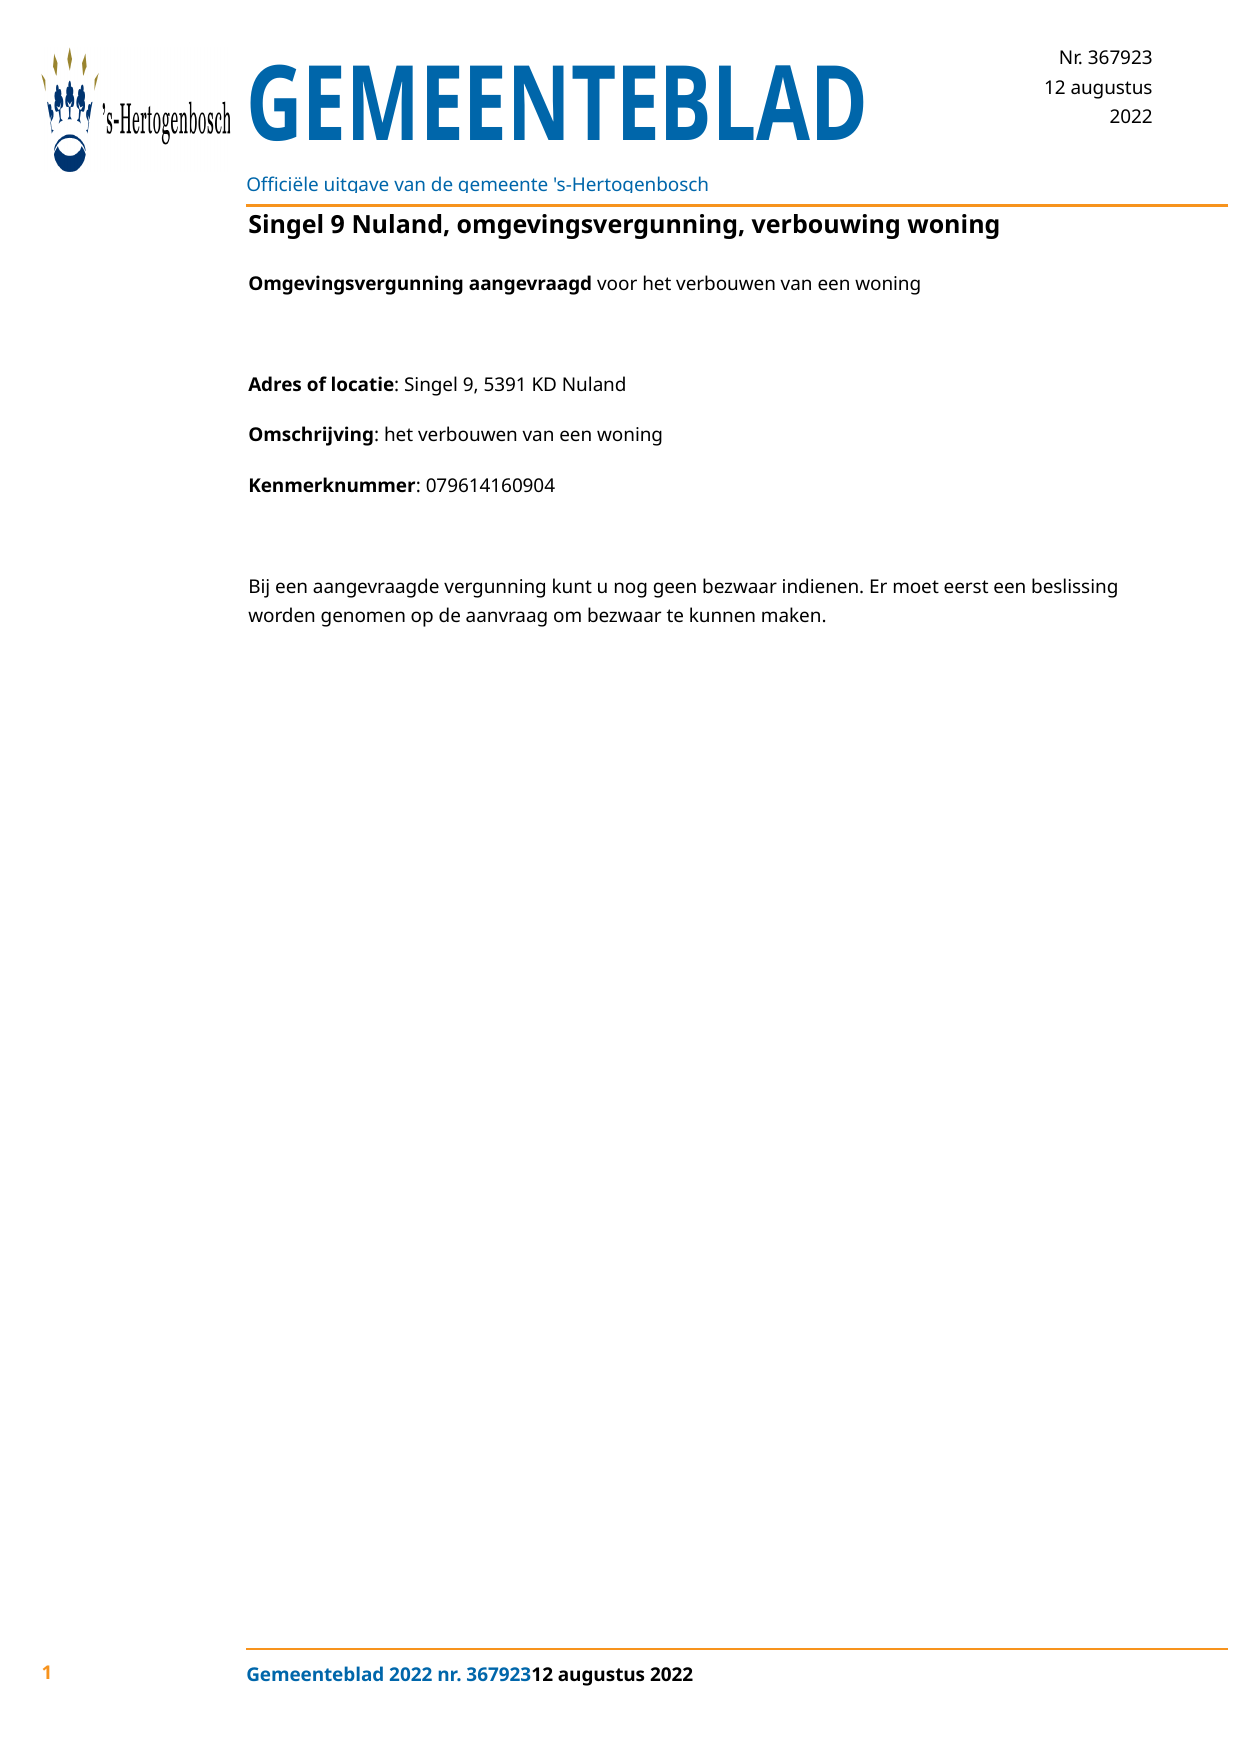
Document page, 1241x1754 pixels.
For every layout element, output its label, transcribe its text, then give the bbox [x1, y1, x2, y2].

text Omschrijving: het verbouwen van een woning [248, 422, 1152, 447]
text Bij een aangevraagde vergunning kunt u nog geen bezwaar indienen. Er moet eerst een beslissing worden genomen op de aanvraag om bezwaar te kunnen maken. [248, 573, 1152, 628]
text Kenmerknummer: 079614160904 [248, 472, 1152, 498]
text Omgevingsvergunning aangevraagd voor het verbouwen van een woning [248, 270, 1152, 296]
text Singel 9 Nuland, omgevingsvergunning, verbouwing woning [248, 207, 1152, 241]
picture [41, 47, 231, 172]
text Adres of locatie: Singel 9, 5391 KD Nuland [248, 371, 1152, 397]
